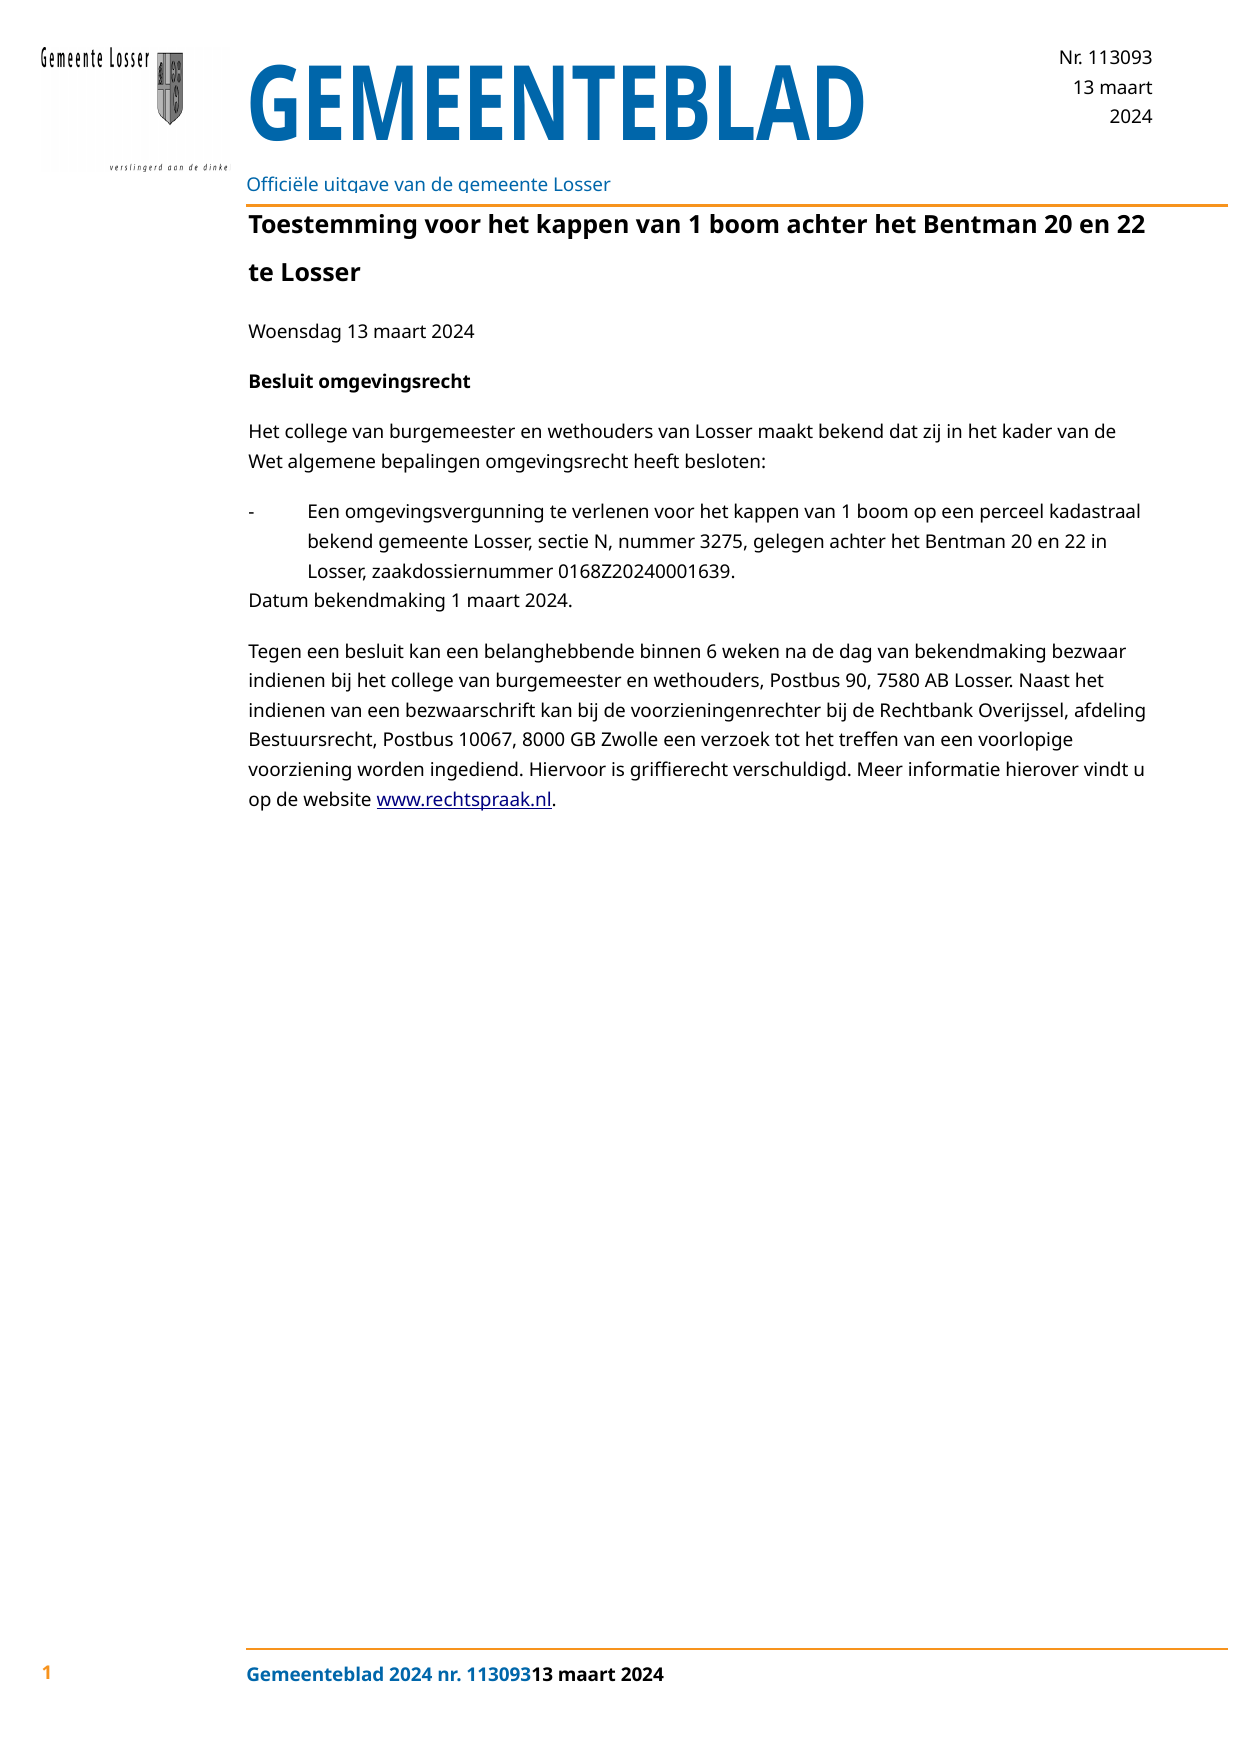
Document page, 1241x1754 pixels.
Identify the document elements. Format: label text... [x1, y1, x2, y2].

text Tegen een besluit kan een belanghebbende binnen 6 weken na de dag van bekendmaking bezwaar indienen bij het college van burgemeester en wethouders, Postbus 90, 7580 AB Losser. Naast het indienen van een bezwaarschrift kan bij de voorzieningenrechter bij de Rechtbank Overijssel, afdeling Bestuursrecht, Postbus 10067, 8000 GB Zwolle een verzoek tot het treffen van een voorlopige voorziening worden ingediend. Hiervoor is griffierecht verschuldigd. Meer informatie hierover vindt u op de website www.rechtspraak.nl. [248, 638, 1152, 812]
text Het college van burgemeester en wethouders van Losser maakt bekend dat zij in het kader van de Wet algemene bepalingen omgevingsrecht heeft besloten: [248, 419, 1152, 474]
list Een omgevingsvergunning te verlenen voor het kappen van 1 boom op een perceel kadastraal bekend gemeente Losser, sectie N, nummer 3275, gelegen achter het Bentman 20 en 22 in Losser, zaakdossiernummer 0168Z20240001639. [248, 499, 1152, 584]
text Woensdag 13 maart 2024 [248, 318, 1152, 344]
picture [41, 47, 231, 172]
text Toestemming voor het kappen van 1 boom achter het Bentman 20 en 22 te Losser [248, 207, 1152, 288]
text Besluit omgevingsrecht [248, 368, 1152, 394]
text Datum bekendmaking 1 maart 2024. [248, 587, 1152, 613]
